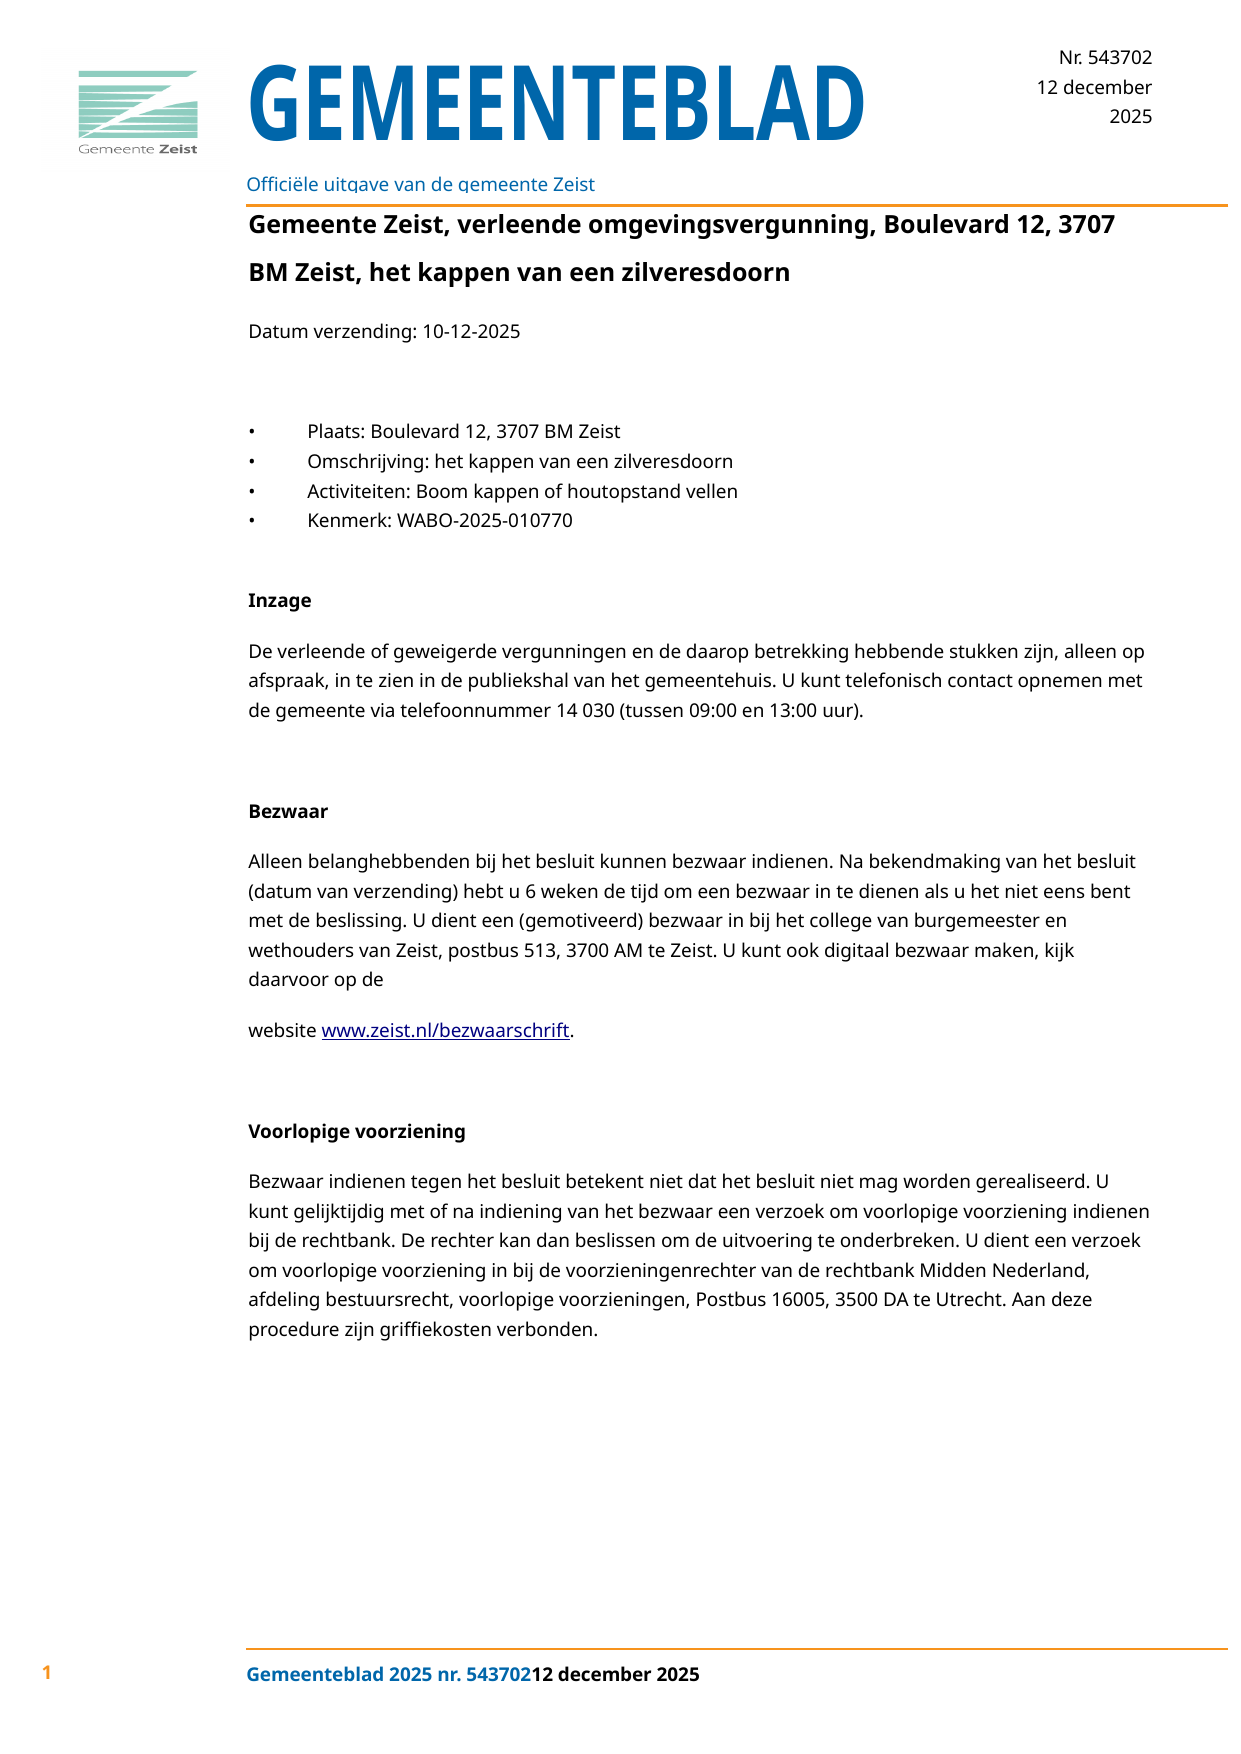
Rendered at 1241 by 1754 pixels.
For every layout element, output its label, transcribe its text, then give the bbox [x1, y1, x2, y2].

text Bezwaar indienen tegen het besluit betekent niet dat het besluit niet mag worden gerealiseerd. U kunt gelijktijdig met of na indiening van het bezwaar een verzoek om voorlopige voorziening indienen bij de rechtbank. De rechter kan dan beslissen om de uitvoering te onderbreken. U dient een verzoek om voorlopige voorziening in bij de voorzieningenrechter van de rechtbank Midden Nederland, afdeling bestuursrecht, voorlopige voorzieningen, Postbus 16005, 3500 DA te Utrecht. Aan deze procedure zijn griffiekosten verbonden. [248, 1168, 1152, 1342]
text Alleen belanghebbenden bij het besluit kunnen bezwaar indienen. Na bekendmaking van het besluit (datum van verzending) hebt u 6 weken de tijd om een bezwaar in te dienen als u het niet eens bent met de beslissing. U dient een (gemotiveerd) bezwaar in bij het college van burgemeester en wethouders van Zeist, postbus 513, 3700 AM te Zeist. U kunt ook digitaal bezwaar maken, kijk daarvoor op de [248, 848, 1152, 992]
list Kenmerk: WABO-2025-010770 [248, 507, 1152, 533]
text Voorlopige voorziening [248, 1118, 1152, 1144]
text Datum verzending: 10-12-2025 [248, 318, 1152, 344]
list Omschrijving: het kappen van een zilveresdoorn [248, 448, 1152, 474]
text Gemeente Zeist, verleende omgevingsvergunning, Boulevard 12, 3707 BM Zeist, het kappen van een zilveresdoorn [248, 207, 1152, 288]
picture [41, 47, 231, 172]
text De verleende of geweigerde vergunningen en de daarop betrekking hebbende stukken zijn, alleen op afspraak, in te zien in de publiekshal van het gemeentehuis. U kunt telefonisch contact opnemen met de gemeente via telefoonnummer 14 030 (tussen 09:00 en 13:00 uur). [248, 638, 1152, 723]
list Activiteiten: Boom kappen of houtopstand vellen [248, 478, 1152, 504]
text Bezwaar [248, 798, 1152, 824]
text Inzage [248, 587, 1152, 613]
text website www.zeist.nl/bezwaarschrift. [248, 1017, 1152, 1043]
list Plaats: Boulevard 12, 3707 BM Zeist [248, 419, 1152, 444]
